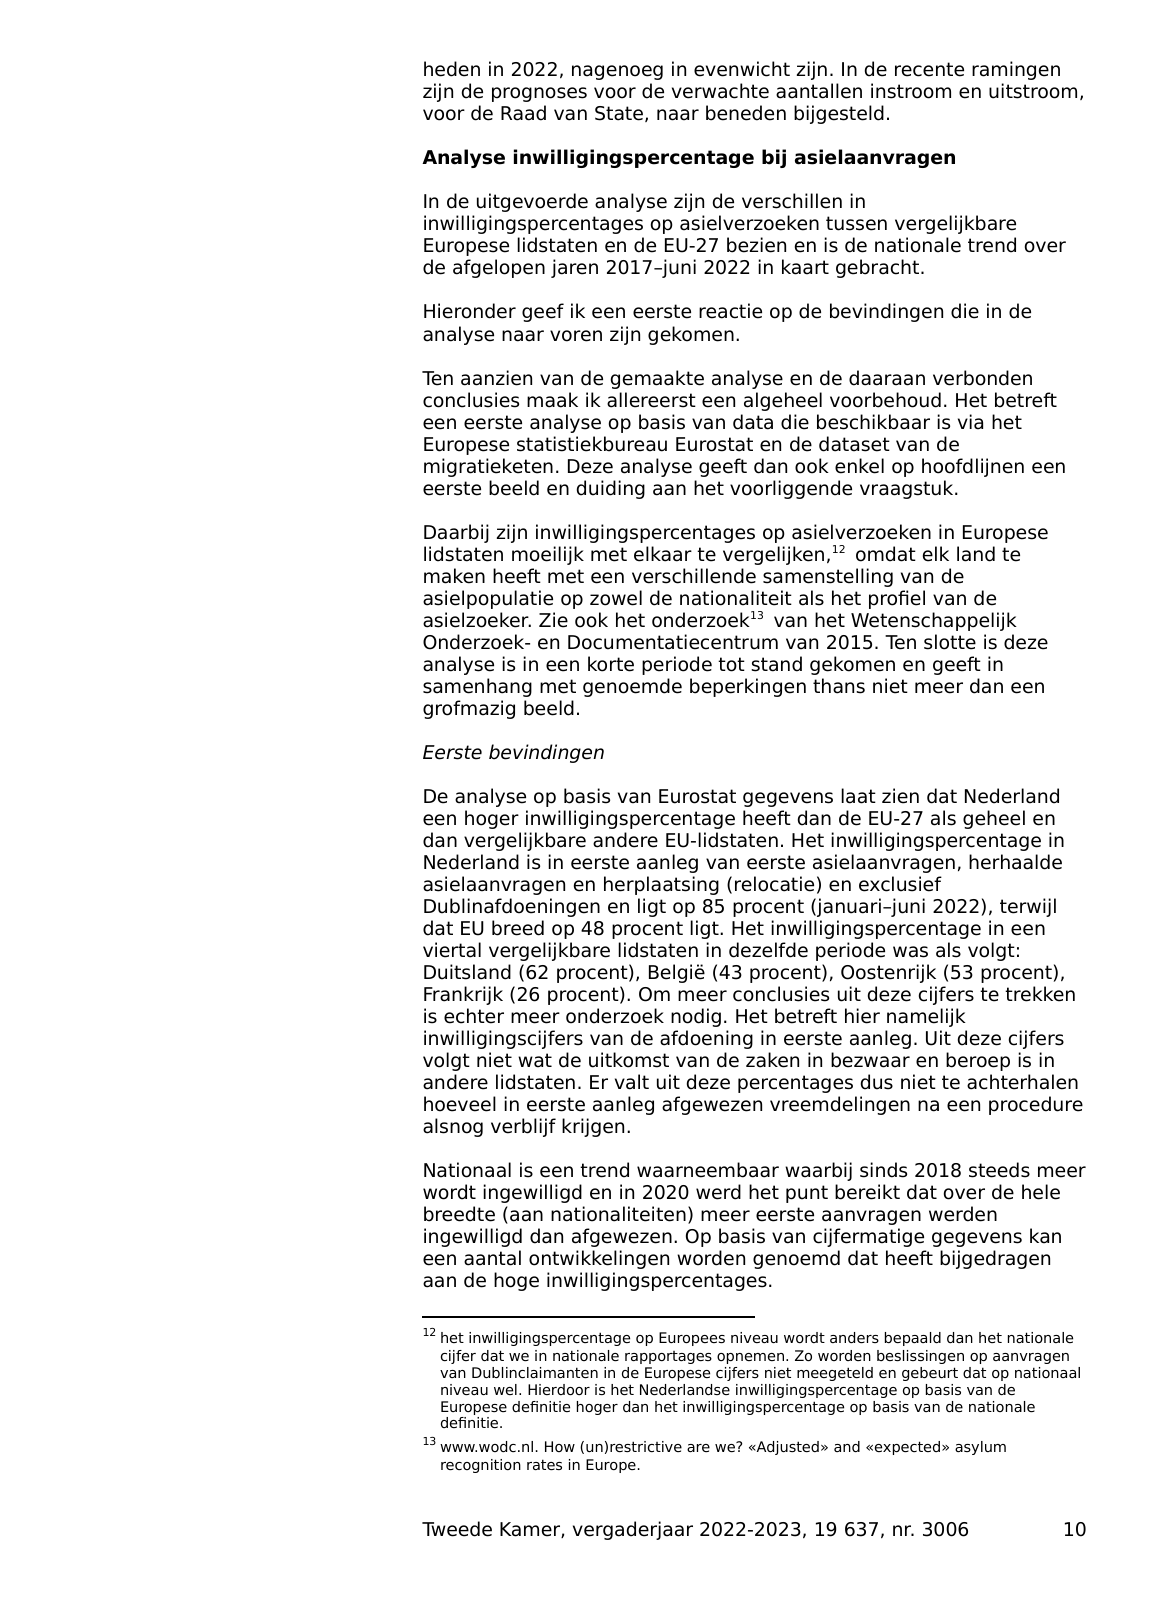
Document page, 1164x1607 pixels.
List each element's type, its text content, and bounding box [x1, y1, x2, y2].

text het inwilligingspercentage op Europees niveau wordt anders bepaald dan het nationale cijfer dat we in nationale rapportages opnemen. Zo worden beslissingen op aanvragen van Dublinclaimanten in de Europese cijfers niet meegeteld en gebeurt dat op nationaal niveau wel. Hierdoor is het Nederlandse inwilligingspercentage op basis van de Europese definitie hoger dan het inwilligingspercentage op basis van de nationale definitie. [422, 1326, 1087, 1432]
text In de uitgevoerde analyse zijn de verschillen in inwilligingspercentages op asielverzoeken tussen vergelijkbare Europese lidstaten en de EU-27 bezien en is de nationale trend over de afgelopen jaren 2017–juni 2022 in kaart gebracht. [422, 191, 1087, 279]
text heden in 2022, nagenoeg in evenwicht zijn. In de recente ramingen zijn de prognoses voor de verwachte aantallen instroom en uitstroom, voor de Raad van State, naar beneden bijgesteld. [422, 59, 1087, 125]
text Hieronder geef ik een eerste reactie op de bevindingen die in de analyse naar voren zijn gekomen. [422, 301, 1087, 345]
text De analyse op basis van Eurostat gegevens laat zien dat Nederland een hoger inwilligingspercentage heeft dan de EU-27 als geheel en dan vergelijkbare andere EU-lidstaten. Het inwilligingspercentage in Nederland is in eerste aanleg van eerste asielaanvragen, herhaalde asielaanvragen en herplaatsing (relocatie) en exclusief Dublinafdoeningen en ligt op 85 procent (januari–juni 2022), terwijl dat EU breed op 48 procent ligt. Het inwilligingspercentage in een viertal vergelijkbare lidstaten in dezelfde periode was als volgt: Duitsland (62 procent), België (43 procent), Oostenrijk (53 procent), Frankrijk (26 procent). Om meer conclusies uit deze cijfers te trekken is echter meer onderzoek nodig. Het betreft hier namelijk inwilligingscijfers van de afdoening in eerste aanleg. Uit deze cijfers volgt niet wat de uitkomst van de zaken in bezwaar en beroep is in andere lidstaten. Er valt uit deze percentages dus niet te achterhalen hoeveel in eerste aanleg afgewezen vreemdelingen na een procedure alsnog verblijf krijgen. [422, 786, 1087, 1137]
text Nationaal is een trend waarneembaar waarbij sinds 2018 steeds meer wordt ingewilligd en in 2020 werd het punt bereikt dat over de hele breedte (aan nationaliteiten) meer eerste aanvragen werden ingewilligd dan afgewezen. Op basis van cijfermatige gegevens kan een aantal ontwikkelingen worden genoemd dat heeft bijgedragen aan de hoge inwilligingspercentages. [422, 1160, 1087, 1292]
text www.wodc.nl. How (un)restrictive are we? «Adjusted» and «expected» asylum recognition rates in Europe. [422, 1435, 1087, 1474]
subtitle Eerste bevindingen [422, 742, 1087, 764]
text Daarbij zijn inwilligingspercentages op asielverzoeken in Europese lidstaten moeilijk met elkaar te vergelijken, omdat elk land te maken heeft met een verschillende samenstelling van de asielpopulatie op zowel de nationaliteit als het profiel van de asielzoeker. Zie ook het onderzoek van het Wetenschappelijk Onderzoek- en Documentatiecentrum van 2015. Ten slotte is deze analyse is in een korte periode tot stand gekomen en geeft in samenhang met genoemde beperkingen thans niet meer dan een grofmazig beeld. [422, 522, 1087, 719]
subtitle Analyse inwilligingspercentage bij asielaanvragen [422, 147, 1087, 169]
text Ten aanzien van de gemaakte analyse en de daaraan verbonden conclusies maak ik allereerst een algeheel voorbehoud. Het betreft een eerste analyse op basis van data die beschikbaar is via het Europese statistiekbureau Eurostat en de dataset van de migratieketen. Deze analyse geeft dan ook enkel op hoofdlijnen een eerste beeld en duiding aan het voorliggende vraagstuk. [422, 368, 1087, 499]
